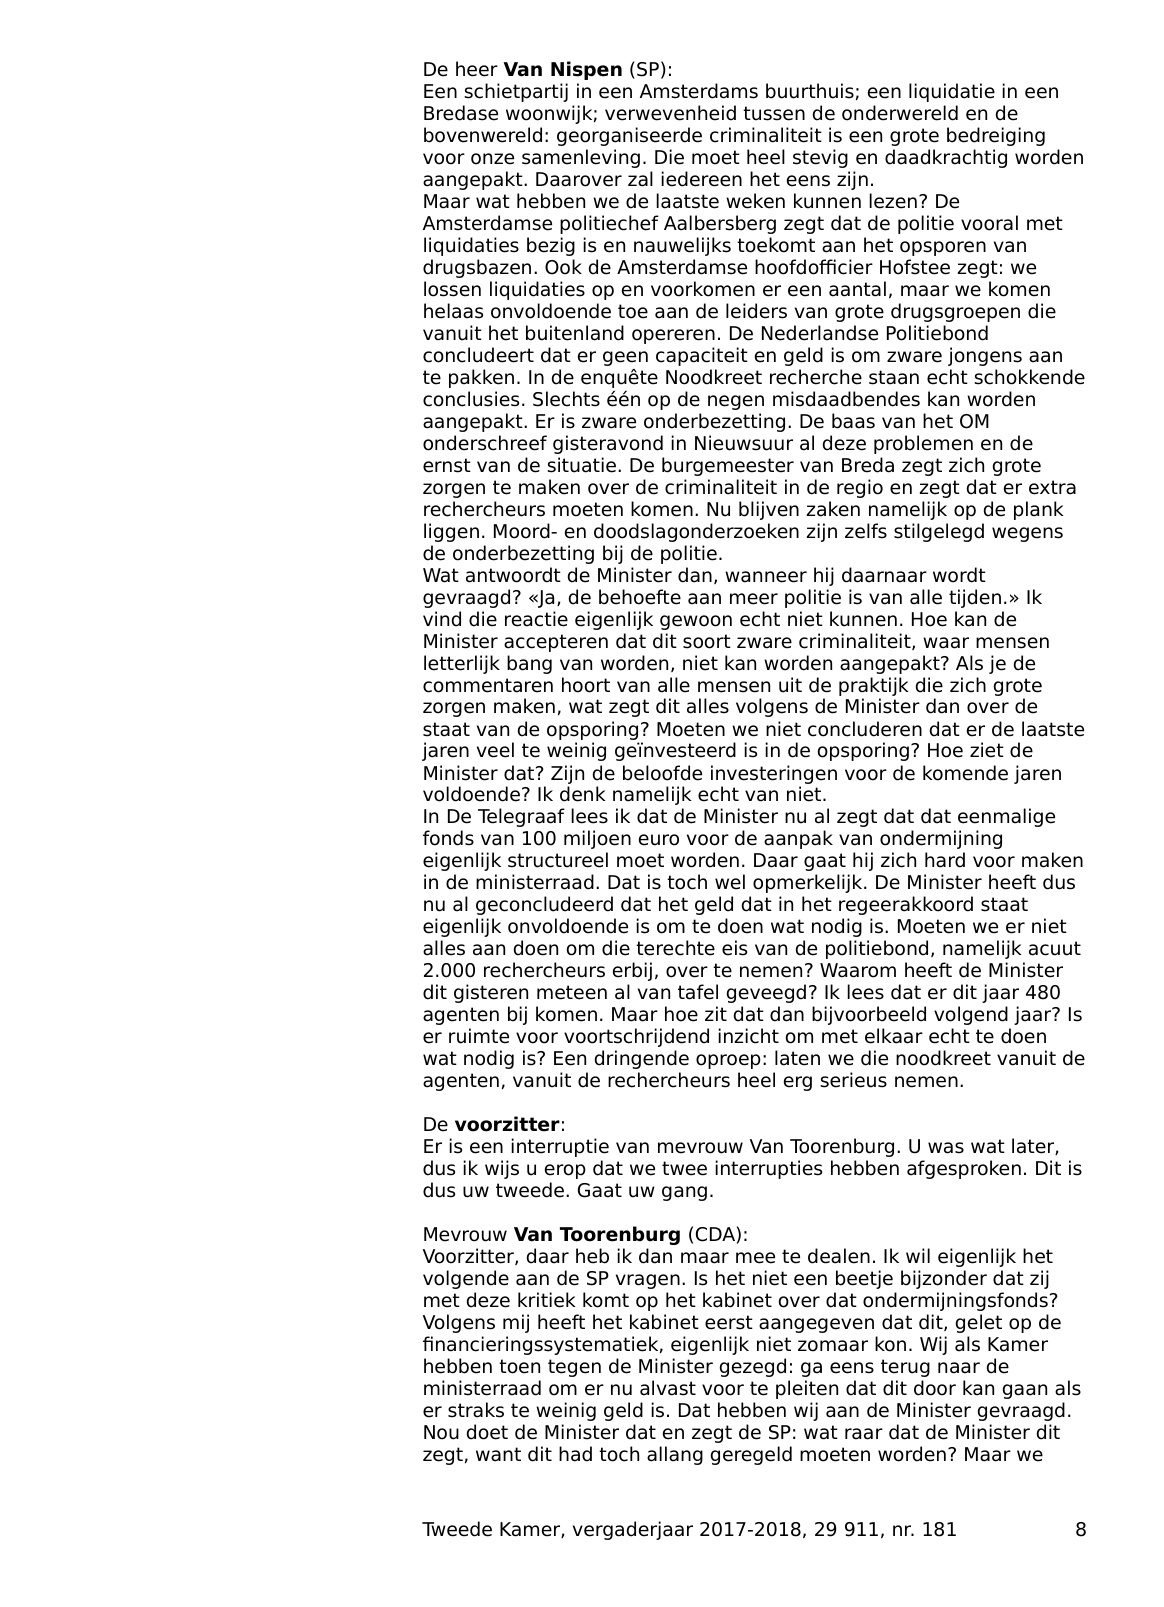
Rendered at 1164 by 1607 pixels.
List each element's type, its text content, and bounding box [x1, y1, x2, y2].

text De voorzitter: [422, 1114, 1087, 1136]
text Mevrouw Van Toorenburg (CDA): [422, 1224, 1087, 1246]
text In De Telegraaf lees ik dat de Minister nu al zegt dat dat eenmalige fonds van 100 miljoen euro voor de aanpak van ondermijning eigenlijk structureel moet worden. Daar gaat hij zich hard voor maken in de ministerraad. Dat is toch wel opmerkelijk. De Minister heeft dus nu al geconcludeerd dat het geld dat in het regeerakkoord staat eigenlijk onvoldoende is om te doen wat nodig is. Moeten we er niet alles aan doen om die terechte eis van de politiebond, namelijk acuut 2.000 rechercheurs erbij, over te nemen? Waarom heeft de Minister dit gisteren meteen al van tafel geveegd? Ik lees dat er dit jaar 480 agenten bij komen. Maar hoe zit dat dan bijvoorbeeld volgend jaar? Is er ruimte voor voortschrijdend inzicht om met elkaar echt te doen wat nodig is? Een dringende oproep: laten we die noodkreet vanuit de agenten, vanuit de rechercheurs heel erg serieus nemen. [422, 806, 1087, 1092]
text Een schietpartij in een Amsterdams buurthuis; een liquidatie in een Bredase woonwijk; verwevenheid tussen de onderwereld en de bovenwereld: georganiseerde criminaliteit is een grote bedreiging voor onze samenleving. Die moet heel stevig en daadkrachtig worden aangepakt. Daarover zal iedereen het eens zijn. [422, 81, 1087, 191]
text Voorzitter, daar heb ik dan maar mee te dealen. Ik wil eigenlijk het volgende aan de SP vragen. Is het niet een beetje bijzonder dat zij met deze kritiek komt op het kabinet over dat ondermijningsfonds? Volgens mij heeft het kabinet eerst aangegeven dat dit, gelet op de financieringssystematiek, eigenlijk niet zomaar kon. Wij als Kamer hebben toen tegen de Minister gezegd: ga eens terug naar de ministerraad om er nu alvast voor te pleiten dat dit door kan gaan als er straks te weinig geld is. Dat hebben wij aan de Minister gevraagd. Nou doet de Minister dat en zegt de SP: wat raar dat de Minister dit zegt, want dit had toch allang geregeld moeten worden? Maar we [422, 1246, 1087, 1466]
text Er is een interruptie van mevrouw Van Toorenburg. U was wat later, dus ik wijs u erop dat we twee interrupties hebben afgesproken. Dit is dus uw tweede. Gaat uw gang. [422, 1136, 1087, 1202]
text Maar wat hebben we de laatste weken kunnen lezen? De Amsterdamse politiechef Aalbersberg zegt dat de politie vooral met liquidaties bezig is en nauwelijks toekomt aan het opsporen van drugsbazen. Ook de Amsterdamse hoofdofficier Hofstee zegt: we lossen liquidaties op en voorkomen er een aantal, maar we komen helaas onvoldoende toe aan de leiders van grote drugsgroepen die vanuit het buitenland opereren. De Nederlandse Politiebond concludeert dat er geen capaciteit en geld is om zware jongens aan te pakken. In de enquête Noodkreet recherche staan echt schokkende conclusies. Slechts één op de negen misdaadbendes kan worden aangepakt. Er is zware onderbezetting. De baas van het OM onderschreef gisteravond in Nieuwsuur al deze problemen en de ernst van de situatie. De burgemeester van Breda zegt zich grote zorgen te maken over de criminaliteit in de regio en zegt dat er extra rechercheurs moeten komen. Nu blijven zaken namelijk op de plank liggen. Moord- en doodslagonderzoeken zijn zelfs stilgelegd wegens de onderbezetting bij de politie. [422, 191, 1087, 564]
text Wat antwoordt de Minister dan, wanneer hij daarnaar wordt gevraagd? «Ja, de behoefte aan meer politie is van alle tijden.» Ik vind die reactie eigenlijk gewoon echt niet kunnen. Hoe kan de Minister accepteren dat dit soort zware criminaliteit, waar mensen letterlijk bang van worden, niet kan worden aangepakt? Als je de commentaren hoort van alle mensen uit de praktijk die zich grote zorgen maken, wat zegt dit alles volgens de Minister dan over de staat van de opsporing? Moeten we niet concluderen dat er de laatste jaren veel te weinig geïnvesteerd is in de opsporing? Hoe ziet de Minister dat? Zijn de beloofde investeringen voor de komende jaren voldoende? Ik denk namelijk echt van niet. [422, 564, 1087, 806]
text De heer Van Nispen (SP): [422, 59, 1087, 81]
